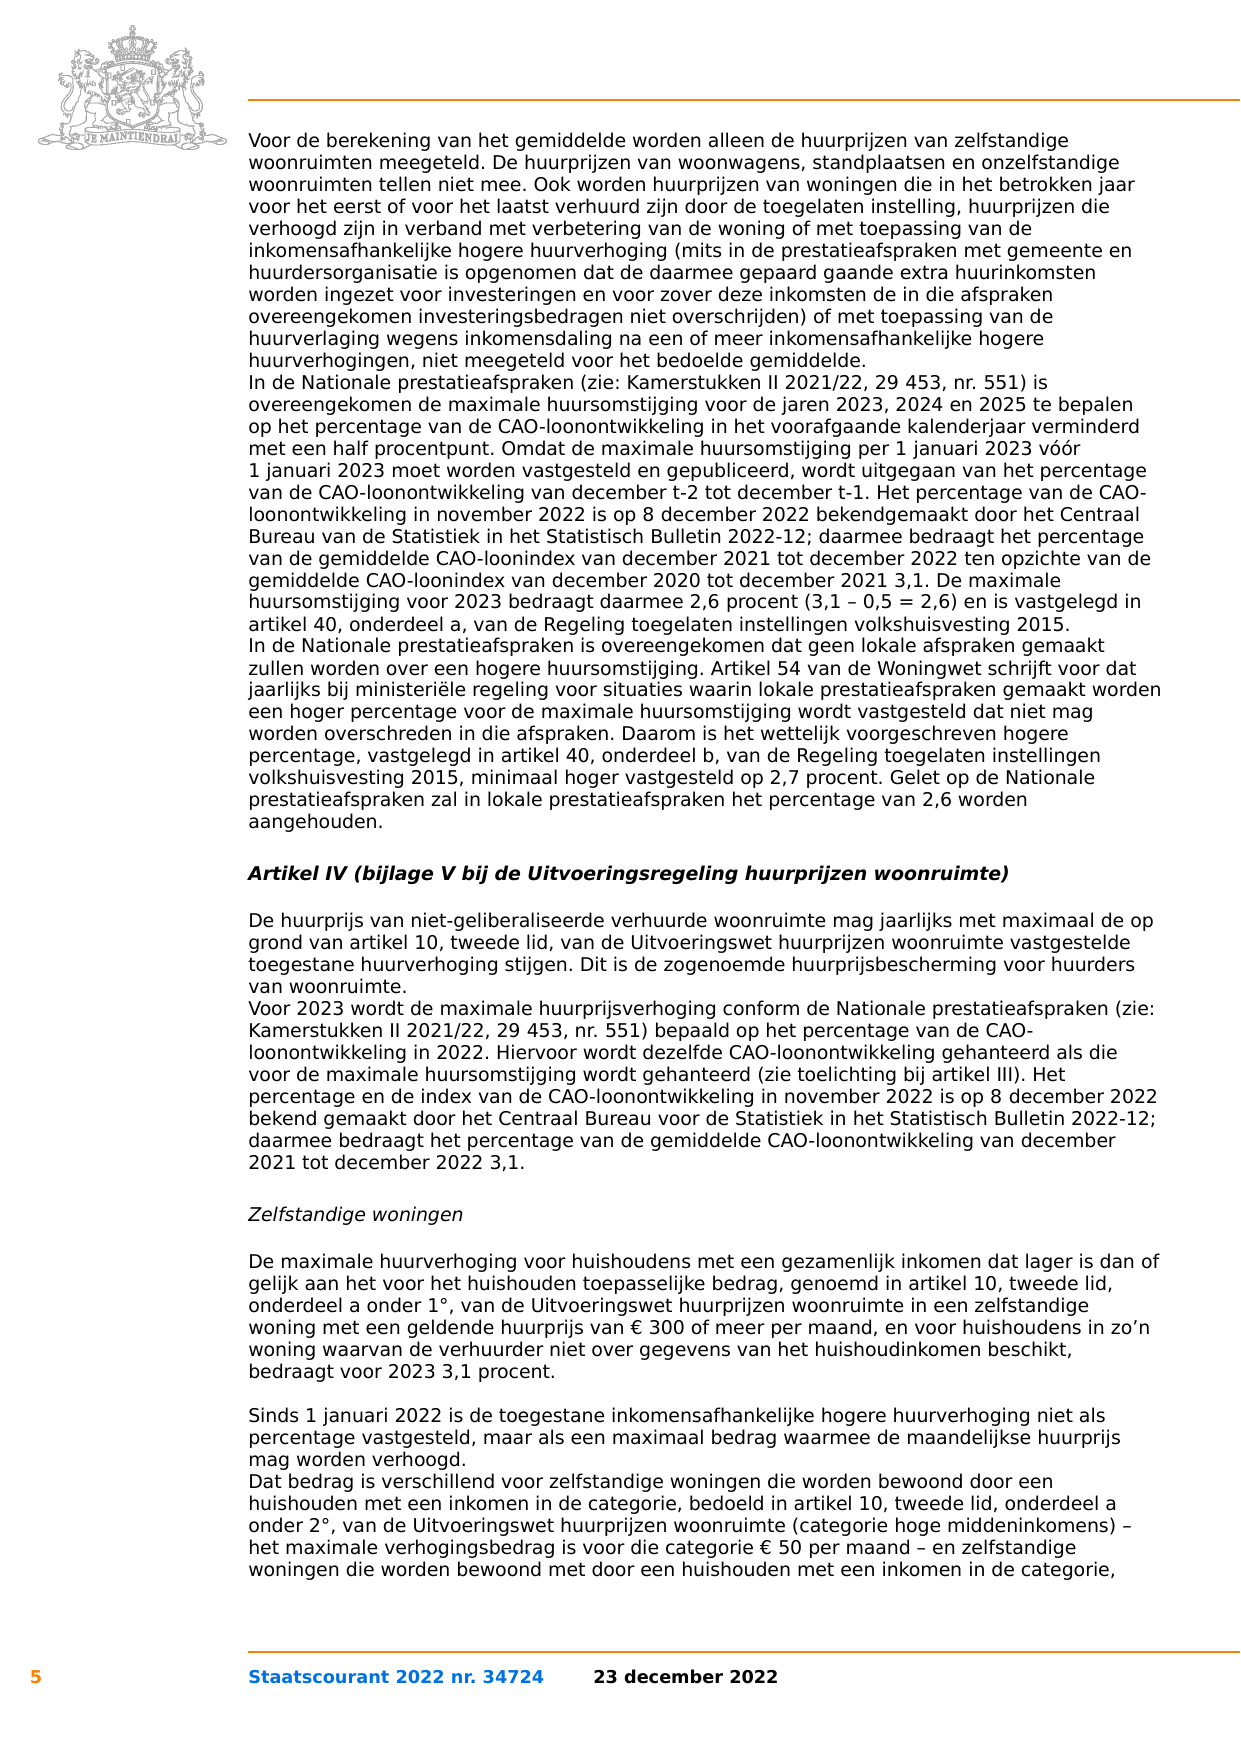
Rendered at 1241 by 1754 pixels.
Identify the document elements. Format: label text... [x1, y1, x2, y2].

picture [38, 25, 227, 150]
text De huurprijs van niet-geliberaliseerde verhuurde woonruimte mag jaarlijks met maximaal de op grond van artikel 10, tweede lid, van de Uitvoeringswet huurprijzen woonruimte vastgestelde toegestane huurverhoging stijgen. Dit is de zogenoemde huurprijsbescherming voor huurders van woonruimte. [248, 910, 1163, 998]
subtitle Zelfstandige woningen [248, 1204, 1163, 1226]
text In de Nationale prestatieafspraken is overeengekomen dat geen lokale afspraken gemaakt zullen worden over een hogere huursomstijging. Artikel 54 van de Woningwet schrijft voor dat jaarlijks bij ministeriële regeling voor situaties waarin lokale prestatieafspraken gemaakt worden een hoger percentage voor de maximale huursomstijging wordt vastgesteld dat niet mag worden overschreden in die afspraken. Daarom is het wettelijk voorgeschreven hogere percentage, vastgelegd in artikel 40, onderdeel b, van de Regeling toegelaten instellingen volkshuisvesting 2015, minimaal hoger vastgesteld op 2,7 procent. Gelet op de Nationale prestatieafspraken zal in lokale prestatieafspraken het percentage van 2,6 worden aangehouden. [248, 635, 1163, 833]
text Dat bedrag is verschillend voor zelfstandige woningen die worden bewoond door een huishouden met een inkomen in de categorie, bedoeld in artikel 10, tweede lid, onderdeel a onder 2°, van de Uitvoeringswet huurprijzen woonruimte (categorie hoge middeninkomens) – het maximale verhogingsbedrag is voor die categorie € 50 per maand – en zelfstandige woningen die worden bewoond met door een huishouden met een inkomen in de categorie, [248, 1471, 1163, 1581]
text In de Nationale prestatieafspraken (zie: Kamerstukken II 2021/22, 29 453, nr. 551) is overeengekomen de maximale huursomstijging voor de jaren 2023, 2024 en 2025 te bepalen op het percentage van de CAO-loonontwikkeling in het voorafgaande kalenderjaar verminderd met een half procentpunt. Omdat de maximale huursomstijging per 1 januari 2023 vóór 1 januari 2023 moet worden vastgesteld en gepubliceerd, wordt uitgegaan van het percentage van de CAO-loonontwikkeling van december t-2 tot december t-1. Het percentage van de CAO-loonontwikkeling in november 2022 is op 8 december 2022 bekendgemaakt door het Centraal Bureau van de Statistiek in het Statistisch Bulletin 2022-12; daarmee bedraagt het percentage van de gemiddelde CAO-loonindex van december 2021 tot december 2022 ten opzichte van de gemiddelde CAO-loonindex van december 2020 tot december 2021 3,1. De maximale huursomstijging voor 2023 bedraagt daarmee 2,6 procent (3,1 – 0,5 = 2,6) en is vastgelegd in artikel 40, onderdeel a, van de Regeling toegelaten instellingen volkshuisvesting 2015. [248, 372, 1163, 635]
text De maximale huurverhoging voor huishoudens met een gezamenlijk inkomen dat lager is dan of gelijk aan het voor het huishouden toepasselijke bedrag, genoemd in artikel 10, tweede lid, onderdeel a onder 1°, van de Uitvoeringswet huurprijzen woonruimte in een zelfstandige woning met een geldende huurprijs van € 300 of meer per maand, en voor huishoudens in zo’n woning waarvan de verhuurder niet over gegevens van het huishoudinkomen beschikt, bedraagt voor 2023 3,1 procent. [248, 1251, 1163, 1383]
text Sinds 1 januari 2022 is de toegestane inkomensafhankelijke hogere huurverhoging niet als percentage vastgesteld, maar als een maximaal bedrag waarmee de maandelijkse huurprijs mag worden verhoogd. [248, 1405, 1163, 1471]
text Voor de berekening van het gemiddelde worden alleen de huurprijzen van zelfstandige woonruimten meegeteld. De huurprijzen van woonwagens, standplaatsen en onzelfstandige woonruimten tellen niet mee. Ook worden huurprijzen van woningen die in het betrokken jaar voor het eerst of voor het laatst verhuurd zijn door de toegelaten instelling, huurprijzen die verhoogd zijn in verband met verbetering van de woning of met toepassing van de inkomensafhankelijke hogere huurverhoging (mits in de prestatieafspraken met gemeente en huurdersorganisatie is opgenomen dat de daarmee gepaard gaande extra huurinkomsten worden ingezet voor investeringen en voor zover deze inkomsten de in die afspraken overeengekomen investeringsbedragen niet overschrijden) of met toepassing van de huurverlaging wegens inkomensdaling na een of meer inkomensafhankelijke hogere huurverhogingen, niet meegeteld voor het bedoelde gemiddelde. [248, 130, 1163, 372]
text Voor 2023 wordt de maximale huurprijsverhoging conform de Nationale prestatieafspraken (zie: Kamerstukken II 2021/22, 29 453, nr. 551) bepaald op het percentage van de CAO-loonontwikkeling in 2022. Hiervoor wordt dezelfde CAO-loonontwikkeling gehanteerd als die voor de maximale huursomstijging wordt gehanteerd (zie toelichting bij artikel III). Het percentage en de index van de CAO-loonontwikkeling in november 2022 is op 8 december 2022 bekend gemaakt door het Centraal Bureau voor de Statistiek in het Statistisch Bulletin 2022-12; daarmee bedraagt het percentage van de gemiddelde CAO-loonontwikkeling van december 2021 tot december 2022 3,1. [248, 998, 1163, 1174]
subtitle Artikel IV (bijlage V bij de Uitvoeringsregeling huurprijzen woonruimte) [248, 863, 1163, 885]
